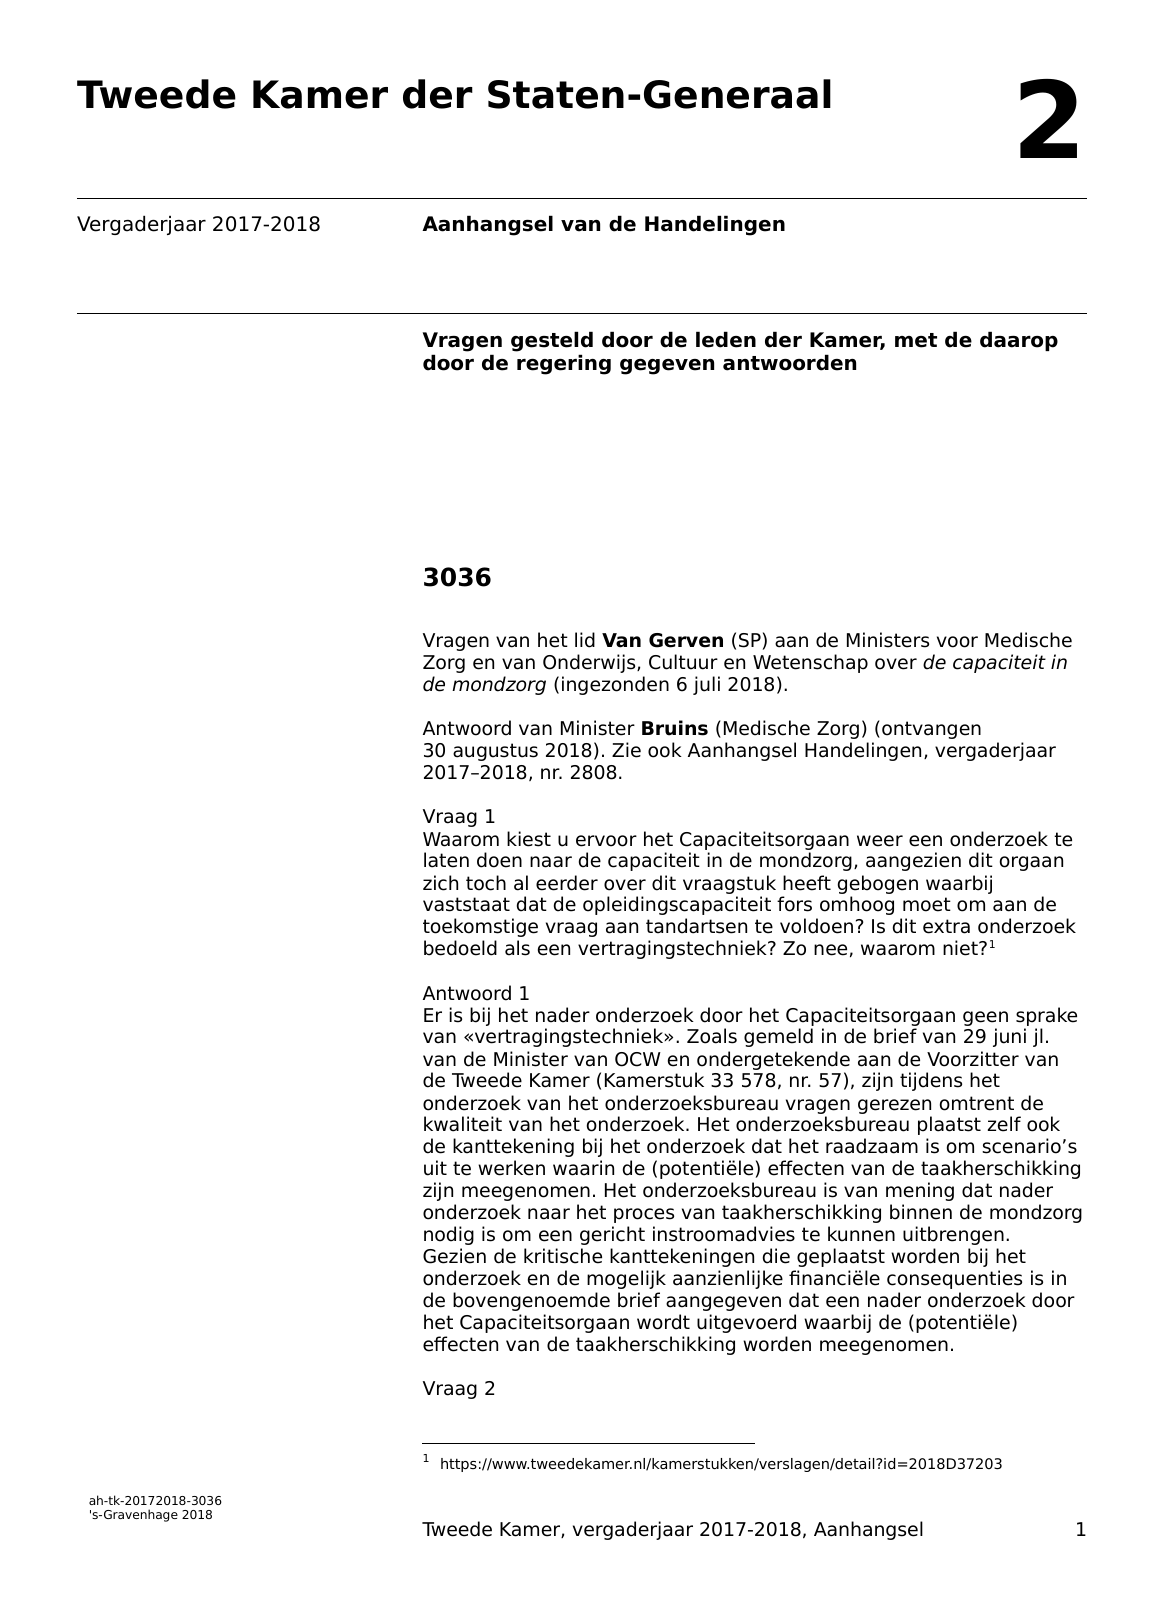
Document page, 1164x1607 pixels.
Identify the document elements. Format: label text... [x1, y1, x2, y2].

text Gezien de kritische kanttekeningen die geplaatst worden bij het onderzoek en de mogelijk aanzienlijke financiële consequenties is in de bovengenoemde brief aangegeven dat een nader onderzoek door het Capaciteitsorgaan wordt uitgevoerd waarbij de (potentiële) effecten van de taakherschikking worden meegenomen. [422, 1246, 1087, 1356]
table_cell Vergaderjaar 2017-2018 [77, 199, 422, 313]
table_cell [77, 314, 422, 375]
table_cell Vragen gesteld door de leden der Kamer, met de daarop door de regering gegeven antwoorden [422, 314, 1087, 375]
text 's-Gravenhage 2018 [88, 1508, 323, 1522]
text Vragen van het lid Van Gerven (SP) aan de Ministers voor Medische Zorg en van Onderwijs, Cultuur en Wetenschap over de capaciteit in de mondzorg (ingezonden 6 juli 2018). [422, 630, 1087, 696]
text Vraag 1 [422, 806, 1087, 828]
text Antwoord van Minister Bruins (Medische Zorg) (ontvangen 30 augustus 2018). Zie ook Aanhangsel Handelingen, vergaderjaar 2017–2018, nr. 2808. [422, 718, 1087, 784]
table_header 2 [886, 59, 1087, 198]
text ah-tk-20172018-3036 [88, 1494, 323, 1508]
table_header Tweede Kamer der Staten-Generaal [77, 59, 886, 198]
text Er is bij het nader onderzoek door het Capaciteitsorgaan geen sprake van «vertragingstechniek». Zoals gemeld in de brief van 29 juni jl. van de Minister van OCW en ondergetekende aan de Voorzitter van de Tweede Kamer (Kamerstuk 33 578, nr. 57), zijn tijdens het onderzoek van het onderzoeksbureau vragen gerezen omtrent de kwaliteit van het onderzoek. Het onderzoeksbureau plaatst zelf ook de kanttekening bij het onderzoek dat het raadzaam is om scenario’s uit te werken waarin de (potentiële) effecten van de taakherschikking zijn meegenomen. Het onderzoeksbureau is van mening dat nader onderzoek naar het proces van taakherschikking binnen de mondzorg nodig is om een gericht instroomadvies te kunnen uitbrengen. [422, 1004, 1087, 1246]
table_cell Aanhangsel van de Handelingen [422, 199, 1087, 313]
text Waarom kiest u ervoor het Capaciteitsorgaan weer een onderzoek te laten doen naar de capaciteit in de mondzorg, aangezien dit orgaan zich toch al eerder over dit vraagstuk heeft gebogen waarbij vaststaat dat de opleidingscapaciteit fors omhoog moet om aan de toekomstige vraag aan tandartsen te voldoen? Is dit extra onderzoek bedoeld als een vertragingstechniek? Zo nee, waarom niet? [422, 828, 1087, 960]
text Antwoord 1 [422, 982, 1087, 1004]
text Vraag 2 [422, 1378, 1087, 1400]
text 3036 [422, 563, 1087, 592]
text https://www.tweedekamer.nl/kamerstukken/verslagen/detail?id=2018D37203 [422, 1452, 1087, 1474]
